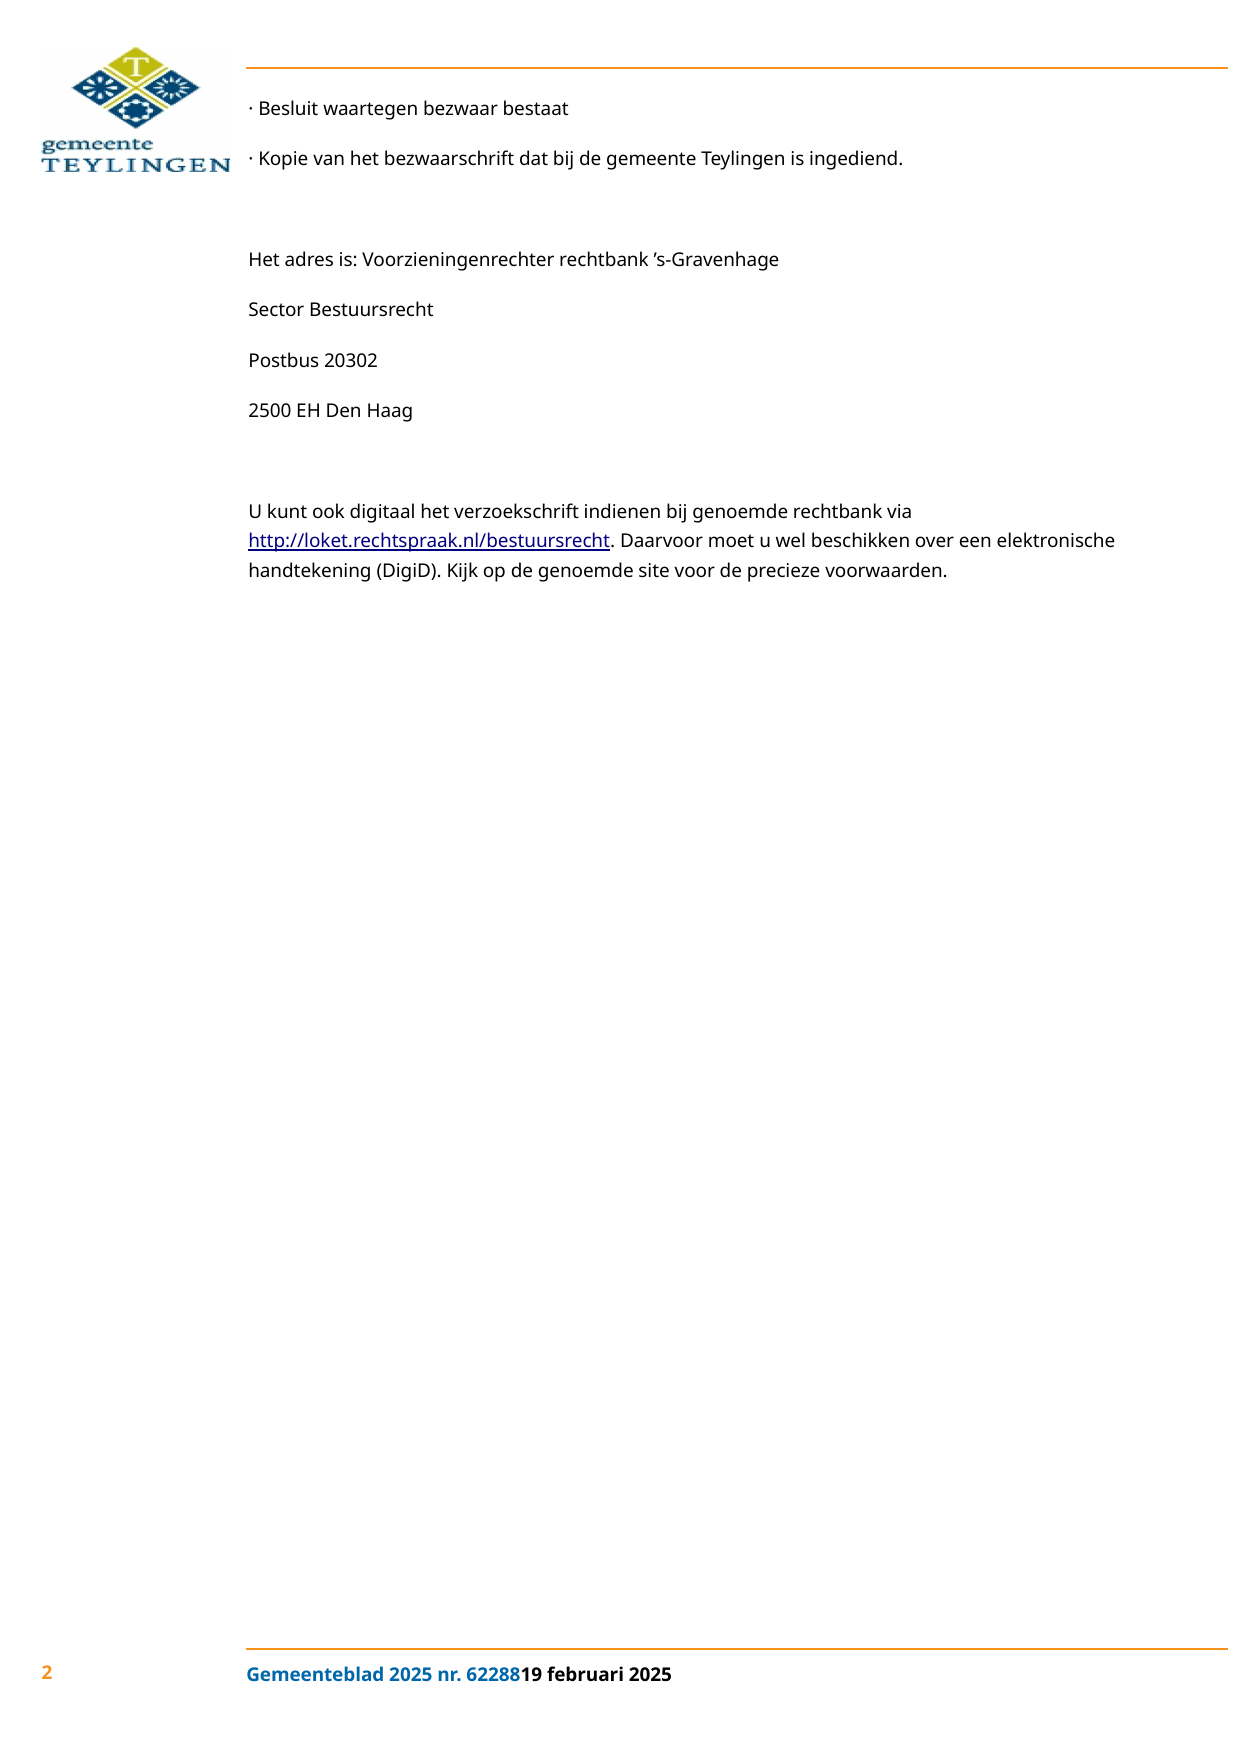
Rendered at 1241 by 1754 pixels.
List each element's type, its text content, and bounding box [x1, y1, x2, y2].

text U kunt ook digitaal het verzoekschrift indienen bij genoemde rechtbank via http://loket.rechtspraak.nl/bestuursrecht. Daarvoor moet u wel beschikken over een elektronische handtekening (DigiD). Kijk op de genoemde site voor de precieze voorwaarden. [248, 498, 1152, 583]
text Sector Bestuursrecht [248, 296, 1152, 322]
text Postbus 20302 [248, 347, 1152, 373]
picture [41, 47, 231, 172]
text · Besluit waartegen bezwaar bestaat [248, 95, 1152, 121]
text · Kopie van het bezwaarschrift dat bij de gemeente Teylingen is ingediend. [248, 145, 1152, 171]
text Het adres is: Voorzieningenrechter rechtbank ’s-Gravenhage [248, 246, 1152, 272]
text 2500 EH Den Haag [248, 397, 1152, 423]
